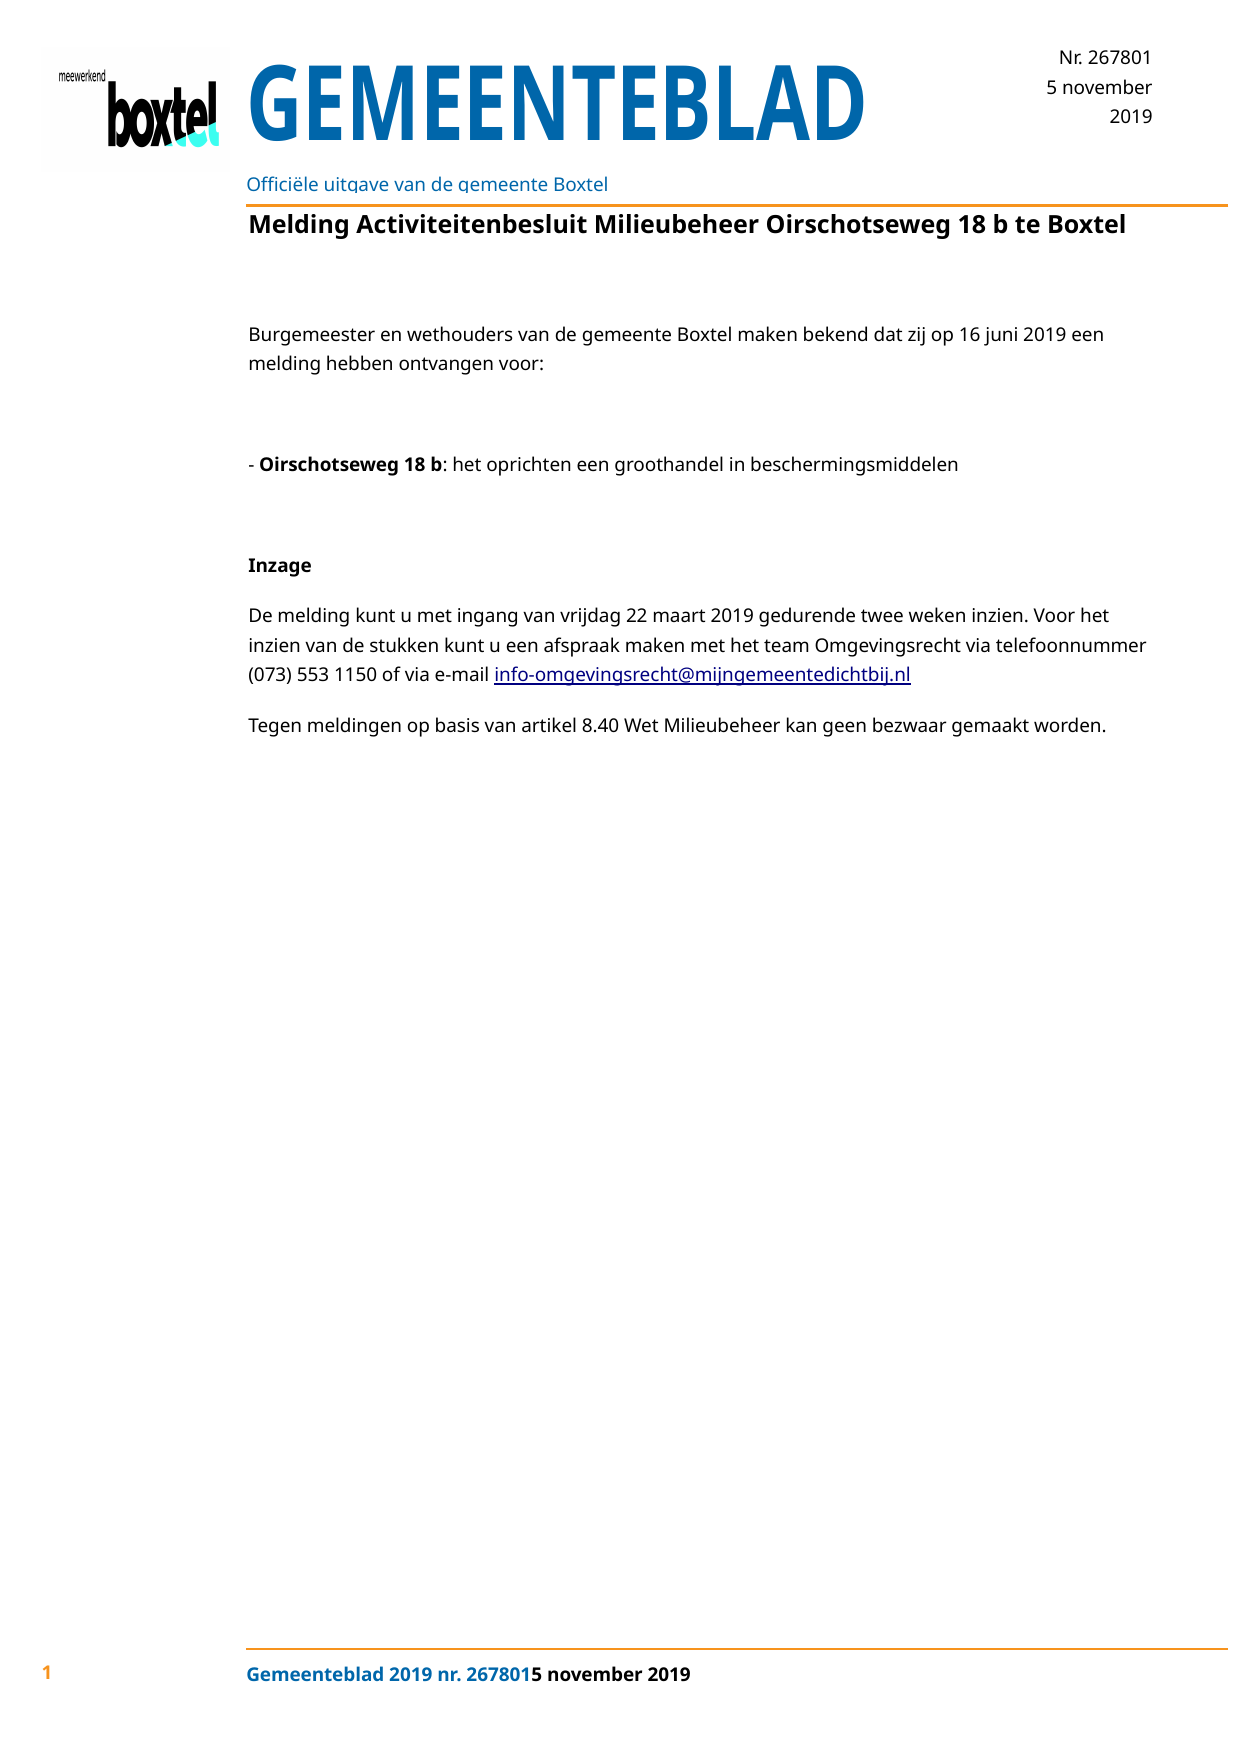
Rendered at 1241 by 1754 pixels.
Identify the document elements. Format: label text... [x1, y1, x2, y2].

text - Oirschotseweg 18 b: het oprichten een groothandel in beschermingsmiddelen [248, 451, 1152, 477]
text Tegen meldingen op basis van artikel 8.40 Wet Milieubeheer kan geen bezwaar gemaakt worden. [248, 712, 1152, 738]
text Melding Activiteitenbesluit Milieubeheer Oirschotseweg 18 b te Boxtel [248, 207, 1152, 241]
text Inzage [248, 552, 1152, 578]
text De melding kunt u met ingang van vrijdag 22 maart 2019 gedurende twee weken inzien. Voor het inzien van de stukken kunt u een afspraak maken met het team Omgevingsrecht via telefoonnummer (073) 553 1150 of via e-mail info-omgevingsrecht@mijngemeentedichtbij.nl [248, 602, 1152, 687]
text Burgemeester en wethouders van de gemeente Boxtel maken bekend dat zij op 16 juni 2019 een melding hebben ontvangen voor: [248, 321, 1152, 376]
picture [41, 47, 231, 172]
